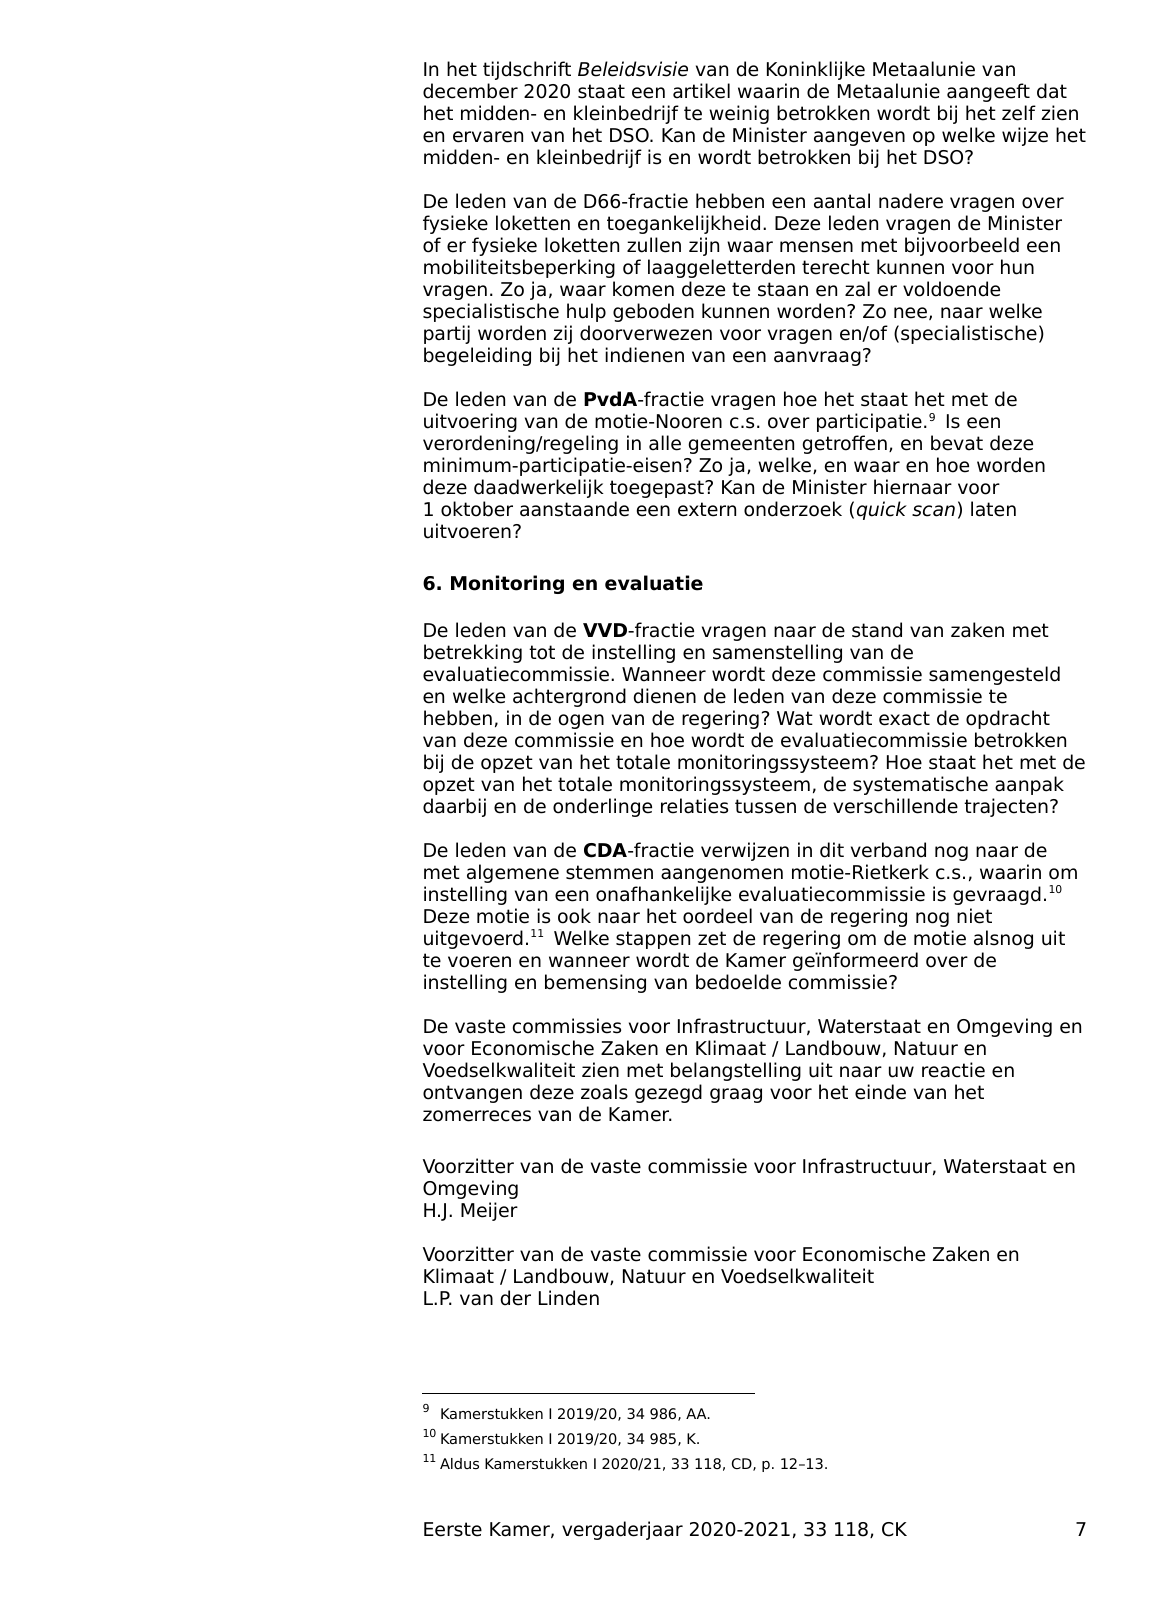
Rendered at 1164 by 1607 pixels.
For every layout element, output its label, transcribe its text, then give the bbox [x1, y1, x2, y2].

text Aldus Kamerstukken I 2020/21, 33 118, CD, p. 12–13. [422, 1452, 1087, 1474]
text De leden van de CDA-fractie verwijzen in dit verband nog naar de met algemene stemmen aangenomen motie-Rietkerk c.s., waarin om instelling van een onafhankelijke evaluatiecommissie is gevraagd. Deze motie is ook naar het oordeel van de regering nog niet uitgevoerd. Welke stappen zet de regering om de motie alsnog uit te voeren en wanneer wordt de Kamer geïnformeerd over de instelling en bemensing van bedoelde commissie? [422, 840, 1087, 994]
text De leden van de D66-fractie hebben een aantal nadere vragen over fysieke loketten en toegankelijkheid. Deze leden vragen de Minister of er fysieke loketten zullen zijn waar mensen met bijvoorbeeld een mobiliteitsbeperking of laaggeletterden terecht kunnen voor hun vragen. Zo ja, waar komen deze te staan en zal er voldoende specialistische hulp geboden kunnen worden? Zo nee, naar welke partij worden zij doorverwezen voor vragen en/of (specialistische) begeleiding bij het indienen van een aanvraag? [422, 191, 1087, 367]
text Kamerstukken I 2019/20, 34 986, AA. [422, 1402, 1087, 1424]
text Voorzitter van de vaste commissie voor Infrastructuur, Waterstaat en Omgeving H.J. Meijer [422, 1156, 1087, 1222]
text In het tijdschrift Beleidsvisie van de Koninklijke Metaalunie van december 2020 staat een artikel waarin de Metaalunie aangeeft dat het midden- en kleinbedrijf te weinig betrokken wordt bij het zelf zien en ervaren van het DSO. Kan de Minister aangeven op welke wijze het midden- en kleinbedrijf is en wordt betrokken bij het DSO? [422, 59, 1087, 169]
text De vaste commissies voor Infrastructuur, Waterstaat en Omgeving en voor Economische Zaken en Klimaat / Landbouw, Natuur en Voedselkwaliteit zien met belangstelling uit naar uw reactie en ontvangen deze zoals gezegd graag voor het einde van het zomerreces van de Kamer. [422, 1016, 1087, 1126]
text Kamerstukken I 2019/20, 34 985, K. [422, 1427, 1087, 1449]
text Voorzitter van de vaste commissie voor Economische Zaken en Klimaat / Landbouw, Natuur en Voedselkwaliteit L.P. van der Linden [422, 1244, 1087, 1310]
subtitle 6. Monitoring en evaluatie [422, 573, 1087, 595]
text De leden van de VVD-fractie vragen naar de stand van zaken met betrekking tot de instelling en samenstelling van de evaluatiecommissie. Wanneer wordt deze commissie samengesteld en welke achtergrond dienen de leden van deze commissie te hebben, in de ogen van de regering? Wat wordt exact de opdracht van deze commissie en hoe wordt de evaluatiecommissie betrokken bij de opzet van het totale monitoringssysteem? Hoe staat het met de opzet van het totale monitoringssysteem, de systematische aanpak daarbij en de onderlinge relaties tussen de verschillende trajecten? [422, 620, 1087, 818]
text De leden van de PvdA-fractie vragen hoe het staat het met de uitvoering van de motie-Nooren c.s. over participatie. Is een verordening/regeling in alle gemeenten getroffen, en bevat deze minimum-participatie-eisen? Zo ja, welke, en waar en hoe worden deze daadwerkelijk toegepast? Kan de Minister hiernaar voor 1 oktober aanstaande een extern onderzoek (quick scan) laten uitvoeren? [422, 389, 1087, 543]
